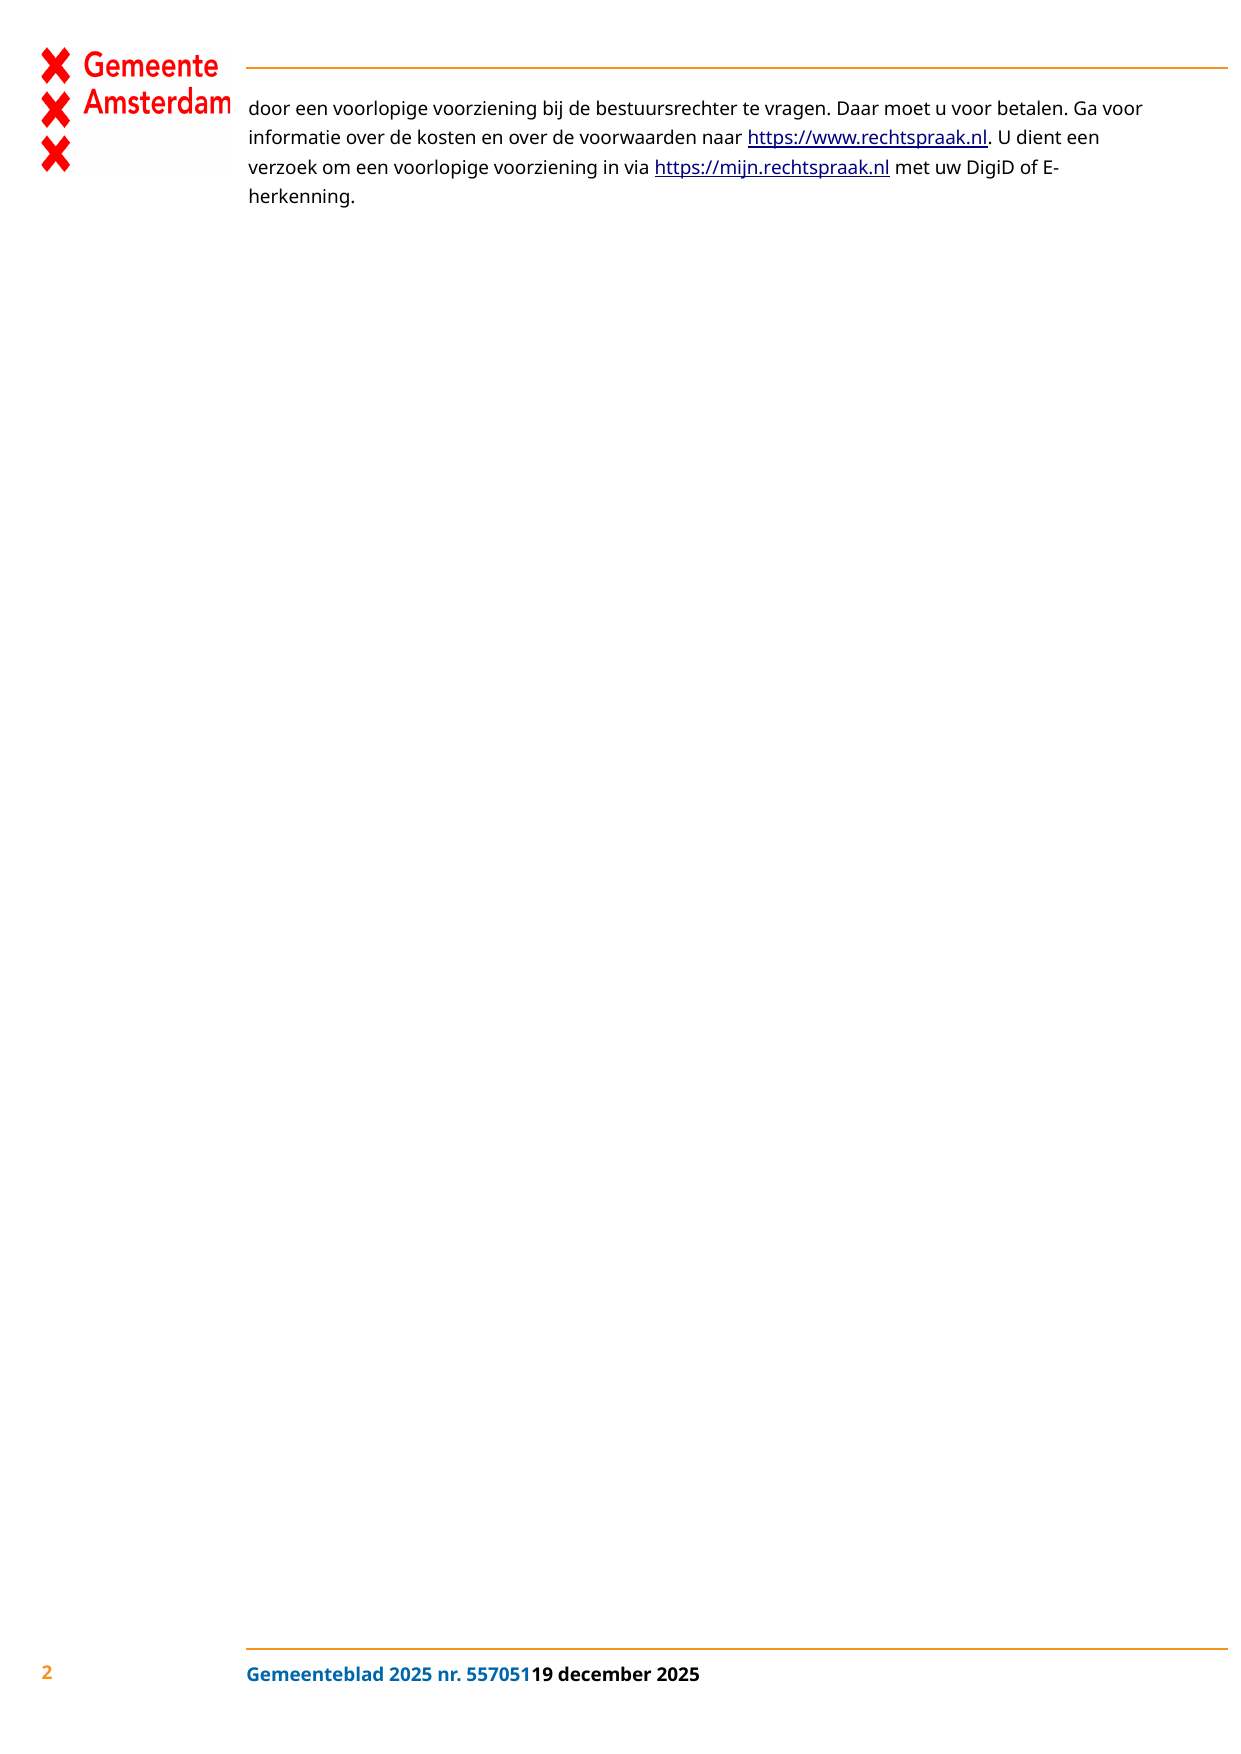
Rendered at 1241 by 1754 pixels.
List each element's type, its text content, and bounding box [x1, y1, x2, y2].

text door een voorlopige voorziening bij de bestuursrechter te vragen. Daar moet u voor betalen. Ga voor informatie over de kosten en over de voorwaarden naar https://www.rechtspraak.nl. U dient een verzoek om een voorlopige voorziening in via https://mijn.rechtspraak.nl met uw DigiD of E-herkenning. [248, 95, 1152, 209]
picture [41, 47, 231, 172]
